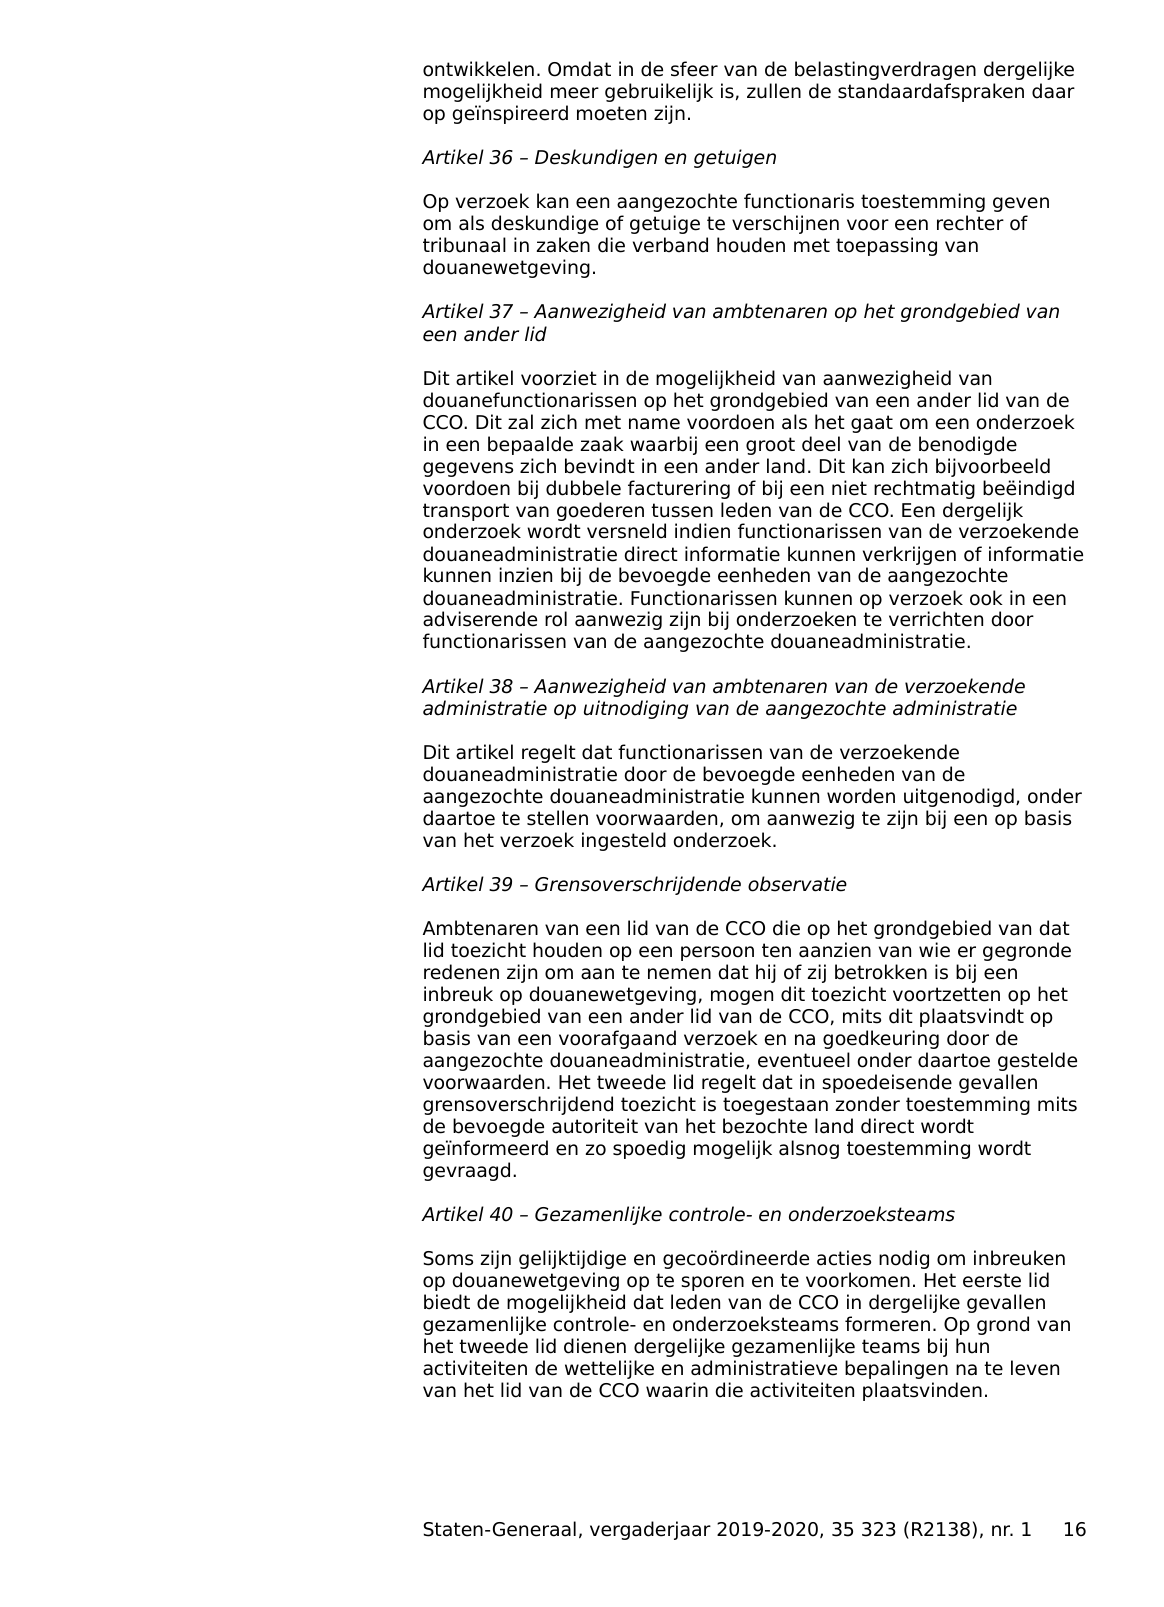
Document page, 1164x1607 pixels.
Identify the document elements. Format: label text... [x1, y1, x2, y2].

subtitle Artikel 40 – Gezamenlijke controle- en onderzoeksteams [422, 1204, 1087, 1226]
subtitle Artikel 39 – Grensoverschrijdende observatie [422, 874, 1087, 896]
text Dit artikel voorziet in de mogelijkheid van aanwezigheid van douanefunctionarissen op het grondgebied van een ander lid van de CCO. Dit zal zich met name voordoen als het gaat om een onderzoek in een bepaalde zaak waarbij een groot deel van de benodigde gegevens zich bevindt in een ander land. Dit kan zich bijvoorbeeld voordoen bij dubbele facturering of bij een niet rechtmatig beëindigd transport van goederen tussen leden van de CCO. Een dergelijk onderzoek wordt versneld indien functionarissen van de verzoekende douaneadministratie direct informatie kunnen verkrijgen of informatie kunnen inzien bij de bevoegde eenheden van de aangezochte douaneadministratie. Functionarissen kunnen op verzoek ook in een adviserende rol aanwezig zijn bij onderzoeken te verrichten door functionarissen van de aangezochte douaneadministratie. [422, 368, 1087, 653]
text Dit artikel regelt dat functionarissen van de verzoekende douaneadministratie door de bevoegde eenheden van de aangezochte douaneadministratie kunnen worden uitgenodigd, onder daartoe te stellen voorwaarden, om aanwezig te zijn bij een op basis van het verzoek ingesteld onderzoek. [422, 742, 1087, 852]
subtitle Artikel 38 – Aanwezigheid van ambtenaren van de verzoekende administratie op uitnodiging van de aangezochte administratie [422, 676, 1087, 719]
text Soms zijn gelijktijdige en gecoördineerde acties nodig om inbreuken op douanewetgeving op te sporen en te voorkomen. Het eerste lid biedt de mogelijkheid dat leden van de CCO in dergelijke gevallen gezamenlijke controle- en onderzoeksteams formeren. Op grond van het tweede lid dienen dergelijke gezamenlijke teams bij hun activiteiten de wettelijke en administratieve bepalingen na te leven van het lid van de CCO waarin die activiteiten plaatsvinden. [422, 1248, 1087, 1402]
subtitle Artikel 36 – Deskundigen en getuigen [422, 147, 1087, 169]
text Op verzoek kan een aangezochte functionaris toestemming geven om als deskundige of getuige te verschijnen voor een rechter of tribunaal in zaken die verband houden met toepassing van douanewetgeving. [422, 191, 1087, 279]
text Ambtenaren van een lid van de CCO die op het grondgebied van dat lid toezicht houden op een persoon ten aanzien van wie er gegronde redenen zijn om aan te nemen dat hij of zij betrokken is bij een inbreuk op douanewetgeving, mogen dit toezicht voortzetten op het grondgebied van een ander lid van de CCO, mits dit plaatsvindt op basis van een voorafgaand verzoek en na goedkeuring door de aangezochte douaneadministratie, eventueel onder daartoe gestelde voorwaarden. Het tweede lid regelt dat in spoedeisende gevallen grensoverschrijdend toezicht is toegestaan zonder toestemming mits de bevoegde autoriteit van het bezochte land direct wordt geïnformeerd en zo spoedig mogelijk alsnog toestemming wordt gevraagd. [422, 918, 1087, 1182]
subtitle Artikel 37 – Aanwezigheid van ambtenaren op het grondgebied van een ander lid [422, 301, 1087, 345]
text ontwikkelen. Omdat in de sfeer van de belastingverdragen dergelijke mogelijkheid meer gebruikelijk is, zullen de standaardafspraken daar op geïnspireerd moeten zijn. [422, 59, 1087, 125]
